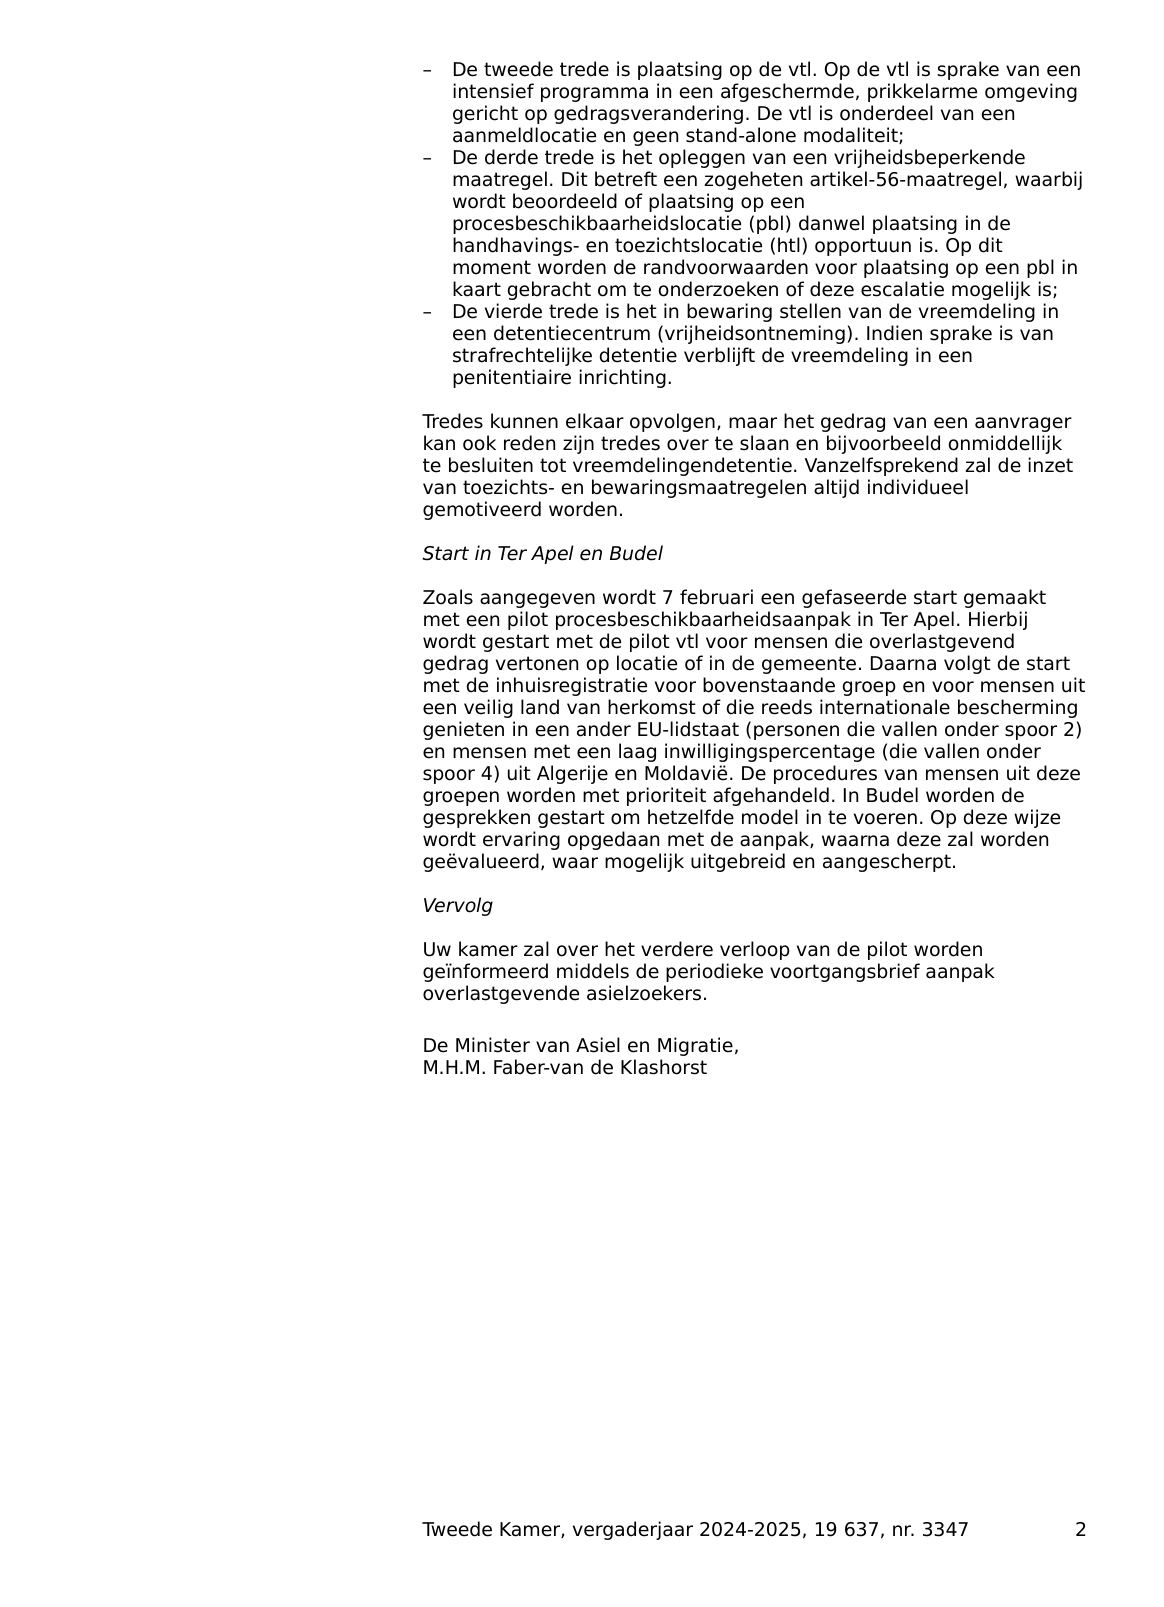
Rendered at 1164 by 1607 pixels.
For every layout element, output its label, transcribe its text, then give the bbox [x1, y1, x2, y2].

text – De vierde trede is het in bewaring stellen van de vreemdeling in een detentiecentrum (vrijheidsontneming). Indien sprake is van strafrechtelijke detentie verblijft de vreemdeling in een penitentiaire inrichting. [422, 301, 1087, 389]
text De Minister van Asiel en Migratie, M.H.M. Faber-van de Klashorst [422, 1035, 1087, 1079]
text – De tweede trede is plaatsing op de vtl. Op de vtl is sprake van een intensief programma in een afgeschermde, prikkelarme omgeving gericht op gedragsverandering. De vtl is onderdeel van een aanmeldlocatie en geen stand-alone modaliteit; [422, 59, 1087, 147]
text – De derde trede is het opleggen van een vrijheidsbeperkende maatregel. Dit betreft een zogeheten artikel-56-maatregel, waarbij wordt beoordeeld of plaatsing op een procesbeschikbaarheidslocatie (pbl) danwel plaatsing in de handhavings- en toezichtslocatie (htl) opportuun is. Op dit moment worden de randvoorwaarden voor plaatsing op een pbl in kaart gebracht om te onderzoeken of deze escalatie mogelijk is; [422, 147, 1087, 301]
text Tredes kunnen elkaar opvolgen, maar het gedrag van een aanvrager kan ook reden zijn tredes over te slaan en bijvoorbeeld onmiddellijk te besluiten tot vreemdelingendetentie. Vanzelfsprekend zal de inzet van toezichts- en bewaringsmaatregelen altijd individueel gemotiveerd worden. [422, 411, 1087, 521]
text Zoals aangegeven wordt 7 februari een gefaseerde start gemaakt met een pilot procesbeschikbaarheidsaanpak in Ter Apel. Hierbij wordt gestart met de pilot vtl voor mensen die overlastgevend gedrag vertonen op locatie of in de gemeente. Daarna volgt de start met de inhuisregistratie voor bovenstaande groep en voor mensen uit een veilig land van herkomst of die reeds internationale bescherming genieten in een ander EU-lidstaat (personen die vallen onder spoor 2) en mensen met een laag inwilligingspercentage (die vallen onder spoor 4) uit Algerije en Moldavië. De procedures van mensen uit deze groepen worden met prioriteit afgehandeld. In Budel worden de gesprekken gestart om hetzelfde model in te voeren. Op deze wijze wordt ervaring opgedaan met de aanpak, waarna deze zal worden geëvalueerd, waar mogelijk uitgebreid en aangescherpt. [422, 587, 1087, 873]
text Uw kamer zal over het verdere verloop van de pilot worden geïnformeerd middels de periodieke voortgangsbrief aanpak overlastgevende asielzoekers. [422, 939, 1087, 1005]
subtitle Start in Ter Apel en Budel [422, 543, 1087, 565]
subtitle Vervolg [422, 895, 1087, 917]
